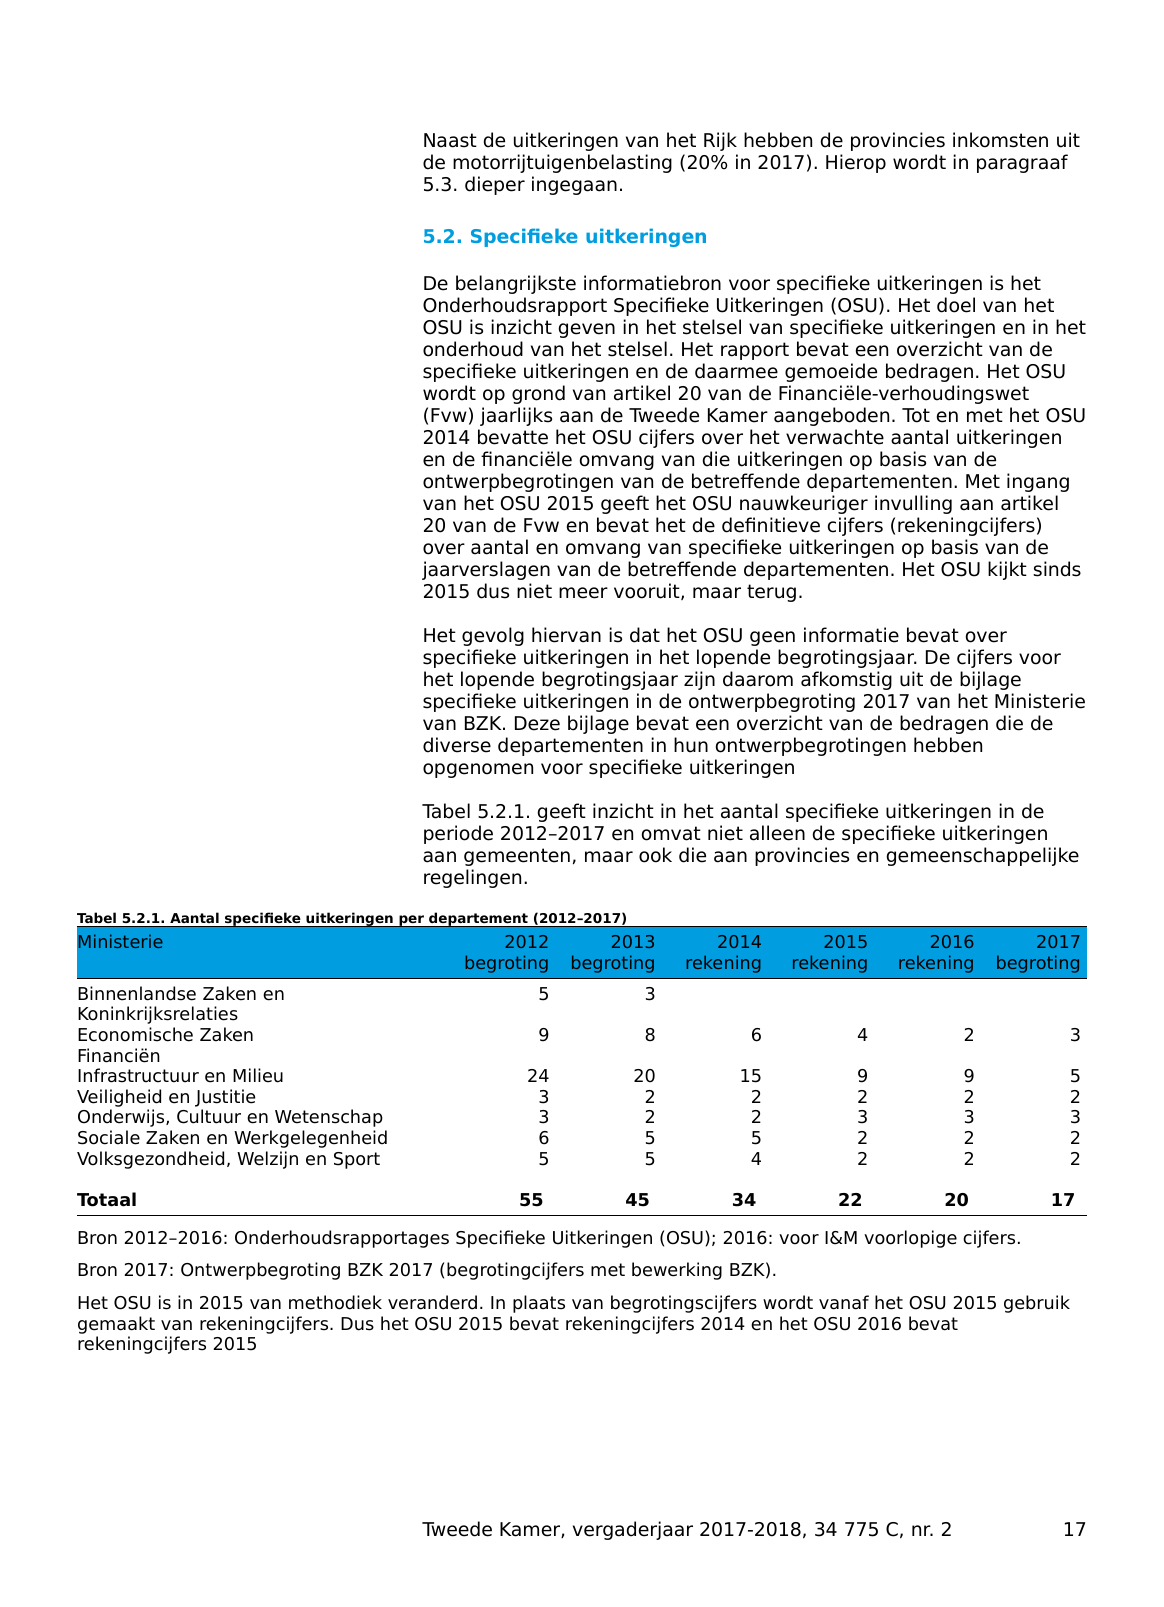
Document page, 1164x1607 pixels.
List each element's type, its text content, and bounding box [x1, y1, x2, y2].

table_header Tabel 5.2.1. Aantal specifieke uitkeringen per departement (2012–2017) [77, 911, 1087, 926]
table_cell Infrastructuur en Milieu [77, 1066, 449, 1087]
table_cell [661, 1169, 768, 1190]
table_cell Financiën [77, 1046, 449, 1066]
table_cell 2015 [768, 927, 874, 953]
table_cell 2 [874, 1128, 980, 1149]
table_cell 24 [449, 1066, 555, 1087]
table_cell 22 [768, 1190, 874, 1215]
table_cell Ministerie [77, 927, 449, 953]
table_cell [768, 979, 874, 1025]
table_cell [980, 1046, 1087, 1066]
table_cell 34 [661, 1190, 768, 1215]
table_cell 5 [661, 1128, 768, 1149]
table_cell [449, 1046, 555, 1066]
table_cell Veiligheid en Justitie [77, 1087, 449, 1107]
table_cell [77, 1169, 449, 1190]
table_cell Totaal [77, 1190, 449, 1215]
table_cell Sociale Zaken en Werkgelegenheid [77, 1128, 449, 1149]
table_cell 3 [874, 1108, 980, 1128]
text De belangrijkste informatiebron voor specifieke uitkeringen is het Onderhoudsrapport Specifieke Uitkeringen (OSU). Het doel van het OSU is inzicht geven in het stelsel van specifieke uitkeringen en in het onderhoud van het stelsel. Het rapport bevat een overzicht van de specifieke uitkeringen en de daarmee gemoeide bedragen. Het OSU wordt op grond van artikel 20 van de Financiële-verhoudingswet (Fvw) jaarlijks aan de Tweede Kamer aangeboden. Tot en met het OSU 2014 bevatte het OSU cijfers over het verwachte aantal uitkeringen en de financiële omvang van die uitkeringen op basis van de ontwerpbegrotingen van de betreffende departementen. Met ingang van het OSU 2015 geeft het OSU nauwkeuriger invulling aan artikel 20 van de Fvw en bevat het de definitieve cijfers (rekeningcijfers) over aantal en omvang van specifieke uitkeringen op basis van de jaarverslagen van de betreffende departementen. Het OSU kijkt sinds 2015 dus niet meer vooruit, maar terug. [422, 273, 1087, 602]
text Naast de uitkeringen van het Rijk hebben de provincies inkomsten uit de motorrijtuigenbelasting (20% in 2017). Hierop wordt in paragraaf 5.3. dieper ingegaan. [422, 130, 1087, 196]
table_cell 9 [449, 1025, 555, 1046]
table_cell rekening [768, 953, 874, 978]
table_cell 2 [980, 1128, 1087, 1149]
table_cell [661, 979, 768, 1025]
table_cell Volksgezondheid, Welzijn en Sport [77, 1149, 449, 1169]
table_cell Binnenlandse Zaken en Koninkrijksrelaties [77, 979, 449, 1025]
table_cell 2 [980, 1087, 1087, 1107]
table_cell 2 [768, 1128, 874, 1149]
table_cell begroting [555, 953, 661, 978]
table_cell 3 [449, 1087, 555, 1107]
table_cell 2012 [449, 927, 555, 953]
table_cell 2 [874, 1087, 980, 1107]
table_cell 2 [555, 1108, 661, 1128]
table_cell [768, 1169, 874, 1190]
table_cell 2 [768, 1087, 874, 1107]
subtitle 5.2. Specifieke uitkeringen [422, 226, 1087, 248]
table_cell 5 [555, 1128, 661, 1149]
table_cell 2016 [874, 927, 980, 953]
table_cell 2 [980, 1149, 1087, 1169]
table_cell 55 [449, 1190, 555, 1215]
table_cell 2 [874, 1149, 980, 1169]
table_cell 8 [555, 1025, 661, 1046]
table_cell [980, 979, 1087, 1025]
table_cell [874, 1046, 980, 1066]
table_cell 6 [449, 1128, 555, 1149]
table_cell 9 [768, 1066, 874, 1087]
table_cell rekening [874, 953, 980, 978]
table_cell 3 [555, 979, 661, 1025]
text Tabel 5.2.1. geeft inzicht in het aantal specifieke uitkeringen in de periode 2012–2017 en omvat niet alleen de specifieke uitkeringen aan gemeenten, maar ook die aan provincies en gemeenschappelijke regelingen. [422, 801, 1087, 889]
table_cell begroting [449, 953, 555, 978]
table_cell 2017 [980, 927, 1087, 953]
table_cell 3 [980, 1108, 1087, 1128]
table_cell 17 [980, 1190, 1087, 1215]
table_cell 3 [768, 1108, 874, 1128]
table_cell 5 [980, 1066, 1087, 1087]
table_cell Onderwijs, Cultuur en Wetenschap [77, 1108, 449, 1128]
table_cell 20 [874, 1190, 980, 1215]
table_cell 5 [449, 979, 555, 1025]
table_cell [555, 1169, 661, 1190]
table_cell 2014 [661, 927, 768, 953]
table_cell 6 [661, 1025, 768, 1046]
table_cell [980, 1169, 1087, 1190]
table_cell 2 [768, 1149, 874, 1169]
table_cell [768, 1046, 874, 1066]
table_cell 3 [980, 1025, 1087, 1046]
table_cell 2 [555, 1087, 661, 1107]
table_cell Bron 2012–2016: Onderhoudsrapportages Specifieke Uitkeringen (OSU); 2016: voor I&M voorlopige cijfers. Bron 2017: Ontwerpbegroting BZK 2017 (begrotingcijfers met bewerking BZK). Het OSU is in 2015 van methodiek veranderd. In plaats van begrotingscijfers wordt vanaf het OSU 2015 gebruik gemaakt van rekeningcijfers. Dus het OSU 2015 bevat rekeningcijfers 2014 en het OSU 2016 bevat rekeningcijfers 2015 [77, 1216, 1087, 1355]
table_cell [77, 953, 449, 978]
table_cell [661, 1046, 768, 1066]
table_cell [555, 1046, 661, 1066]
table_cell [874, 979, 980, 1025]
table_cell 2 [874, 1025, 980, 1046]
table_cell 5 [555, 1149, 661, 1169]
table_cell 4 [768, 1025, 874, 1046]
table_cell rekening [661, 953, 768, 978]
table_cell [449, 1169, 555, 1190]
table_cell 3 [449, 1108, 555, 1128]
table_cell 2013 [555, 927, 661, 953]
table_cell [874, 1169, 980, 1190]
table_cell 15 [661, 1066, 768, 1087]
text Het gevolg hiervan is dat het OSU geen informatie bevat over specifieke uitkeringen in het lopende begrotingsjaar. De cijfers voor het lopende begrotingsjaar zijn daarom afkomstig uit de bijlage specifieke uitkeringen in de ontwerpbegroting 2017 van het Ministerie van BZK. Deze bijlage bevat een overzicht van de bedragen die de diverse departementen in hun ontwerpbegrotingen hebben opgenomen voor specifieke uitkeringen [422, 625, 1087, 778]
table_cell 5 [449, 1149, 555, 1169]
table_cell 20 [555, 1066, 661, 1087]
table_cell Economische Zaken [77, 1025, 449, 1046]
table_cell 9 [874, 1066, 980, 1087]
table_cell 45 [555, 1190, 661, 1215]
table_cell 4 [661, 1149, 768, 1169]
table_cell 2 [661, 1108, 768, 1128]
table_cell begroting [980, 953, 1087, 978]
table_cell 2 [661, 1087, 768, 1107]
